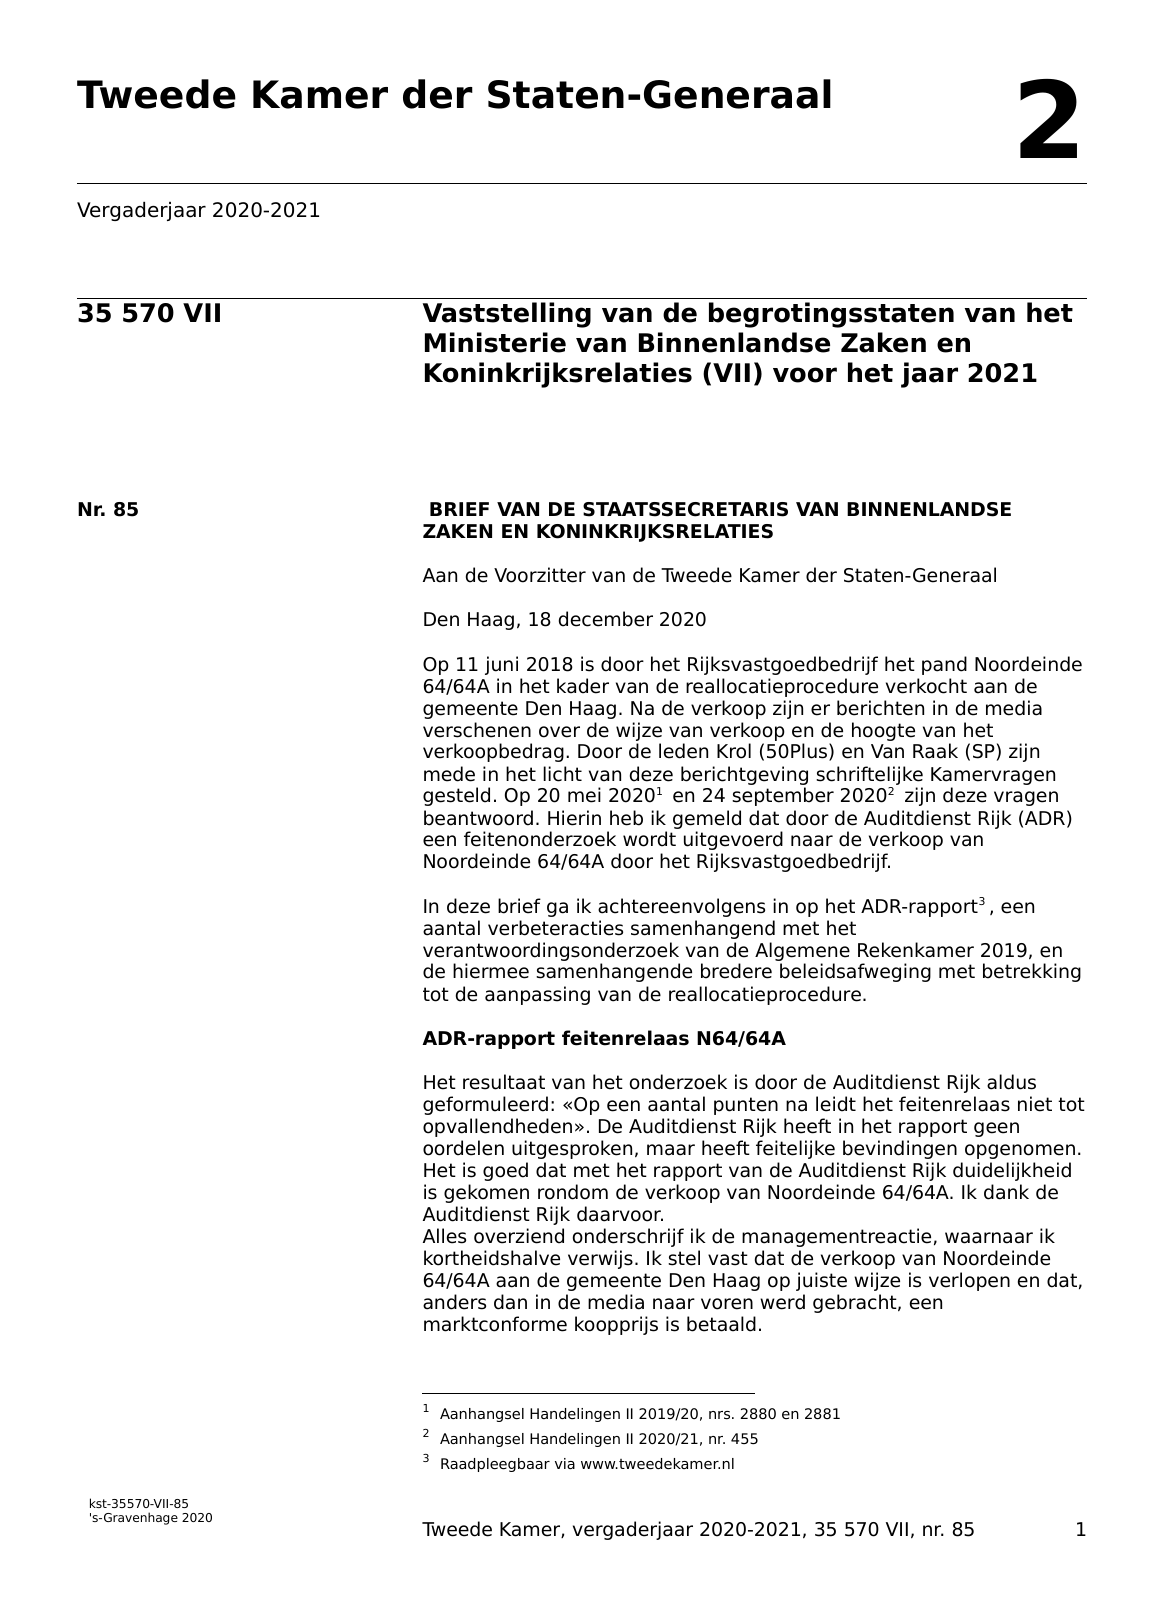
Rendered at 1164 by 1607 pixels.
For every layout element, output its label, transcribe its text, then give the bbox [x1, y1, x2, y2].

text Raadpleegbaar via www.tweedekamer.nl [422, 1452, 1087, 1474]
table_cell Vergaderjaar 2020-2021 [77, 184, 1087, 298]
text Alles overziend onderschrijf ik de managementreactie, waarnaar ik kortheidshalve verwijs. Ik stel vast dat de verkoop van Noordeinde 64/64A aan de gemeente Den Haag op juiste wijze is verlopen en dat, anders dan in de media naar voren werd gebracht, een marktconforme koopprijs is betaald. [422, 1226, 1087, 1336]
subtitle 35 570 VII Vaststelling van de begrotingsstaten van het Ministerie van Binnenlandse Zaken en Koninkrijksrelaties (VII) voor het jaar 2021 [77, 299, 1087, 388]
text In deze brief ga ik achtereenvolgens in op het ADR-rapport, een aantal verbeteracties samenhangend met het verantwoordingsonderzoek van de Algemene Rekenkamer 2019, en de hiermee samenhangende bredere beleidsafweging met betrekking tot de aanpassing van de reallocatieprocedure. [422, 896, 1087, 1005]
text Aanhangsel Handelingen II 2020/21, nr. 455 [422, 1427, 1087, 1449]
text Het resultaat van het onderzoek is door de Auditdienst Rijk aldus geformuleerd: «Op een aantal punten na leidt het feitenrelaas niet tot opvallendheden». De Auditdienst Rijk heeft in het rapport geen oordelen uitgesproken, maar heeft feitelijke bevindingen opgenomen. [422, 1072, 1087, 1160]
subtitle ADR-rapport feitenrelaas N64/64A [422, 1028, 1087, 1049]
text Den Haag, 18 december 2020 [422, 609, 1087, 631]
text Het is goed dat met het rapport van de Auditdienst Rijk duidelijkheid is gekomen rondom de verkoop van Noordeinde 64/64A. Ik dank de Auditdienst Rijk daarvoor. [422, 1160, 1087, 1226]
table_header Tweede Kamer der Staten-Generaal [77, 59, 886, 183]
text Op 11 juni 2018 is door het Rijksvastgoedbedrijf het pand Noordeinde 64/64A in het kader van de reallocatieprocedure verkocht aan de gemeente Den Haag. Na de verkoop zijn er berichten in de media verschenen over de wijze van verkoop en de hoogte van het verkoopbedrag. Door de leden Krol (50Plus) en Van Raak (SP) zijn mede in het licht van deze berichtgeving schriftelijke Kamervragen gesteld. Op 20 mei 2020 en 24 september 2020 zijn deze vragen beantwoord. Hierin heb ik gemeld dat door de Auditdienst Rijk (ADR) een feitenonderzoek wordt uitgevoerd naar de verkoop van Noordeinde 64/64A door het Rijksvastgoedbedrijf. [422, 653, 1087, 873]
text Aanhangsel Handelingen II 2019/20, nrs. 2880 en 2881 [422, 1402, 1087, 1424]
text kst-35570-VII-85 [88, 1497, 323, 1511]
text 's-Gravenhage 2020 [88, 1511, 323, 1525]
subtitle Nr. 85 BRIEF VAN DE STAATSSECRETARIS VAN BINNENLANDSE ZAKEN EN KONINKRIJKSRELATIES [77, 499, 1087, 543]
text Aan de Voorzitter van de Tweede Kamer der Staten-Generaal [422, 565, 1087, 587]
table_header 2 [886, 59, 1087, 183]
